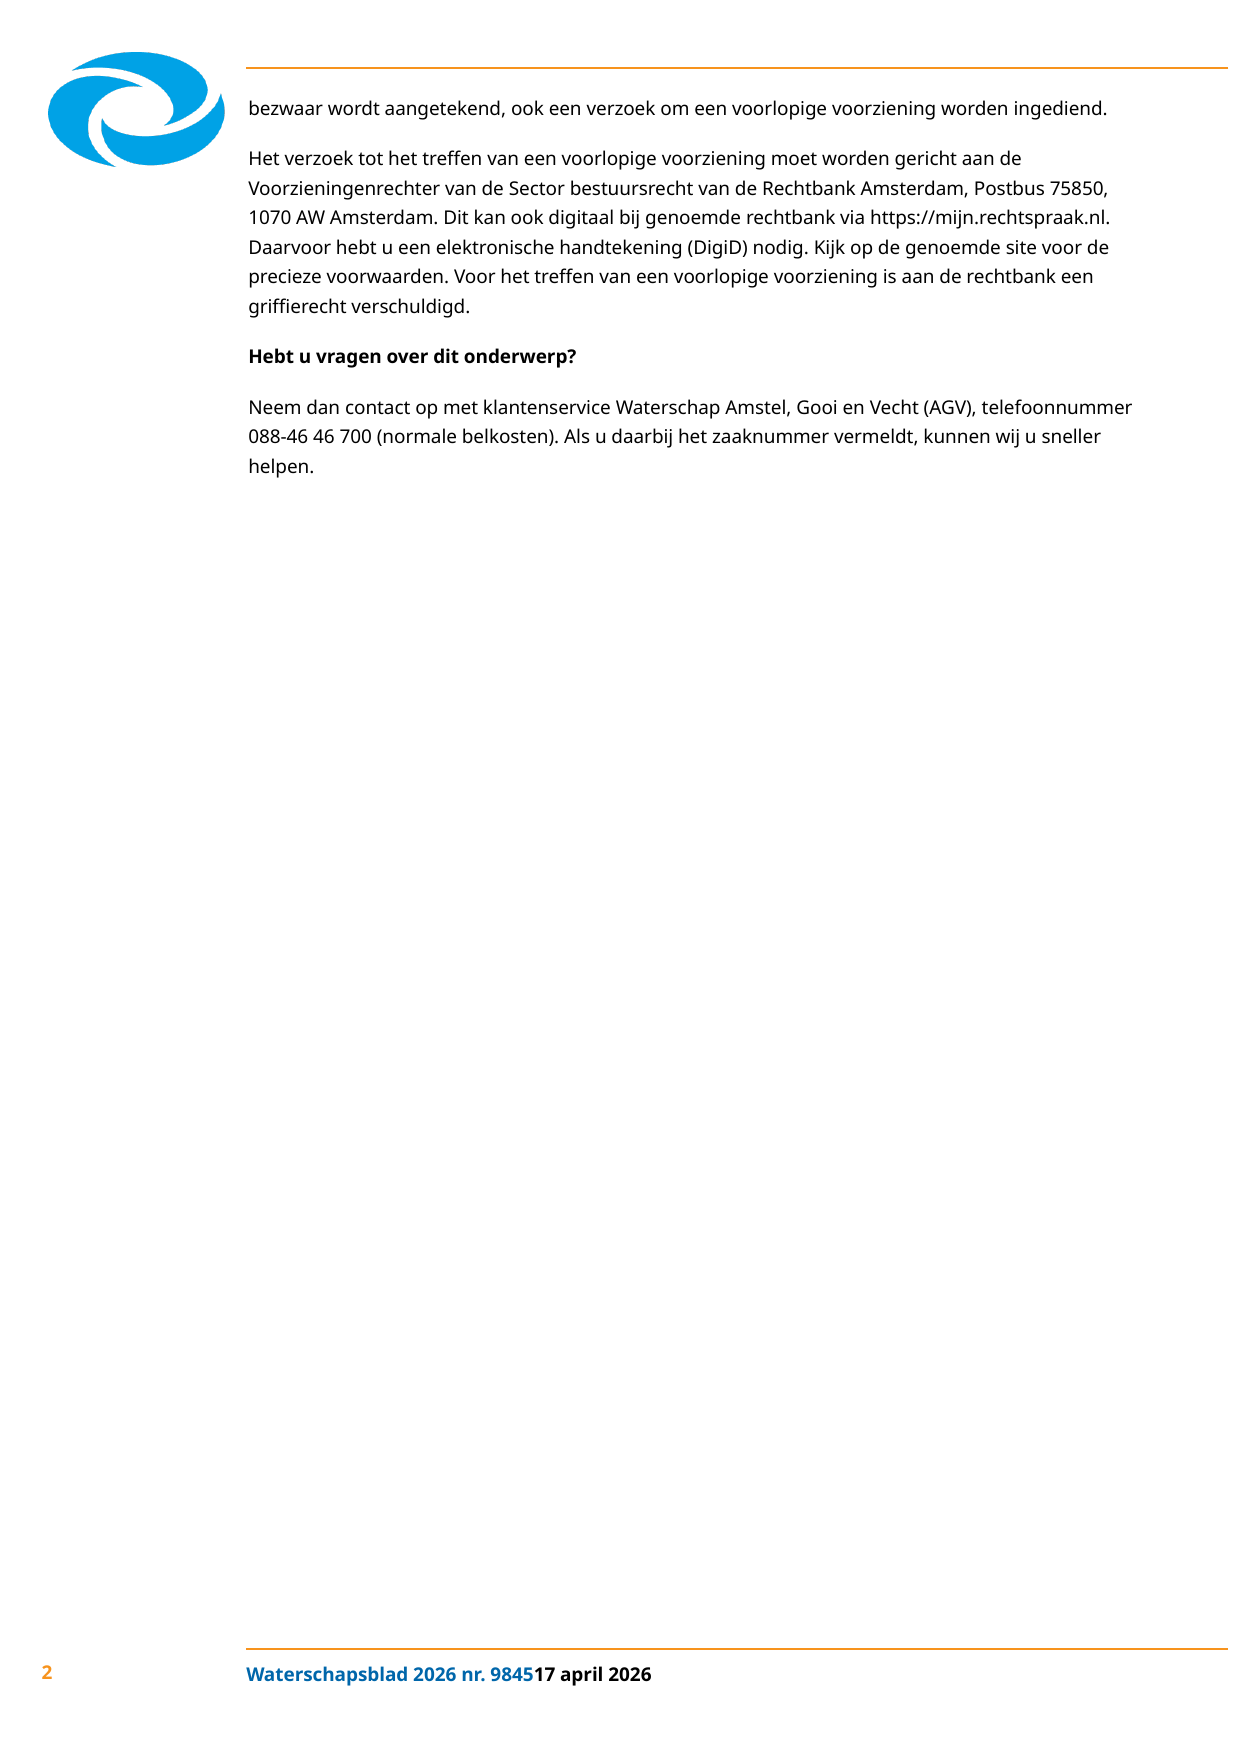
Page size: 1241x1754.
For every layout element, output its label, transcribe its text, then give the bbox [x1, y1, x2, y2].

picture [41, 47, 231, 172]
text bezwaar wordt aangetekend, ook een verzoek om een voorlopige voorziening worden ingediend. [248, 95, 1152, 121]
text Het verzoek tot het treffen van een voorlopige voorziening moet worden gericht aan de Voorzieningenrechter van de Sector bestuursrecht van de Rechtbank Amsterdam, Postbus 75850, 1070 AW Amsterdam. Dit kan ook digitaal bij genoemde rechtbank via https://mijn.rechtspraak.nl. Daarvoor hebt u een elektronische handtekening (DigiD) nodig. Kijk op de genoemde site voor de precieze voorwaarden. Voor het treffen van een voorlopige voorziening is aan de rechtbank een griffierecht verschuldigd. [248, 145, 1152, 319]
text Neem dan contact op met klantenservice Waterschap Amstel, Gooi en Vecht (AGV), telefoonnummer 088-46 46 700 (normale belkosten). Als u daarbij het zaaknummer vermeldt, kunnen wij u sneller helpen. [248, 394, 1152, 479]
text Hebt u vragen over dit onderwerp? [248, 343, 1152, 369]
